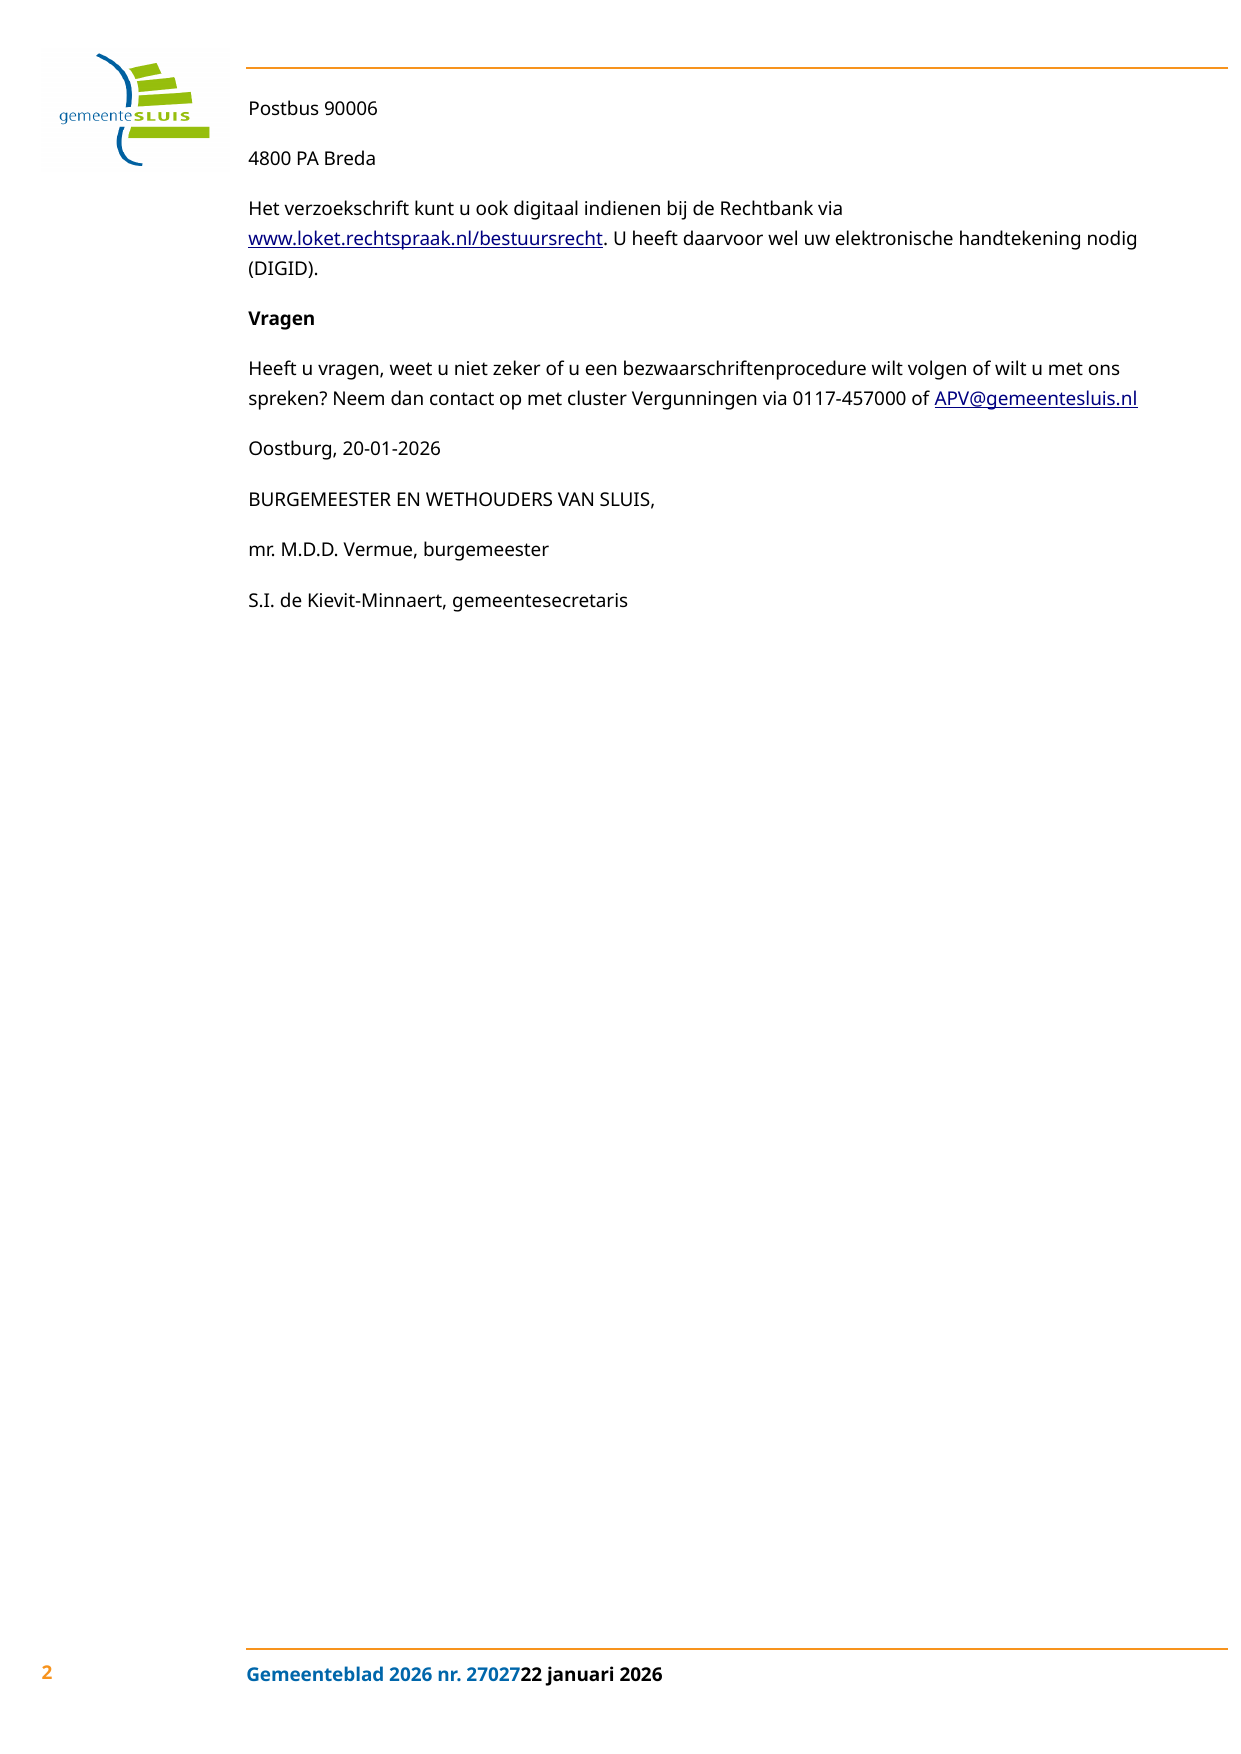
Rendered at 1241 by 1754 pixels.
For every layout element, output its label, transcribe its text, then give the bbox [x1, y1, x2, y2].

text Oostburg, 20-01-2026 [248, 436, 1152, 461]
text Heeft u vragen, weet u niet zeker of u een bezwaarschriftenprocedure wilt volgen of wilt u met ons spreken? Neem dan contact op met cluster Vergunningen via 0117-457000 of APV@gemeentesluis.nl [248, 356, 1152, 411]
text BURGEMEESTER EN WETHOUDERS VAN SLUIS, [248, 486, 1152, 512]
text S.I. de Kievit-Minnaert, gemeentesecretaris [248, 587, 1152, 613]
text 4800 PA Breda [248, 145, 1152, 171]
text Postbus 90006 [248, 95, 1152, 121]
text Vragen [248, 305, 1152, 331]
text Het verzoekschrift kunt u ook digitaal indienen bij de Rechtbank via www.loket.rechtspraak.nl/bestuursrecht. U heeft daarvoor wel uw elektronische handtekening nodig (DIGID). [248, 196, 1152, 281]
picture [41, 47, 231, 172]
text mr. M.D.D. Vermue, burgemeester [248, 536, 1152, 562]
